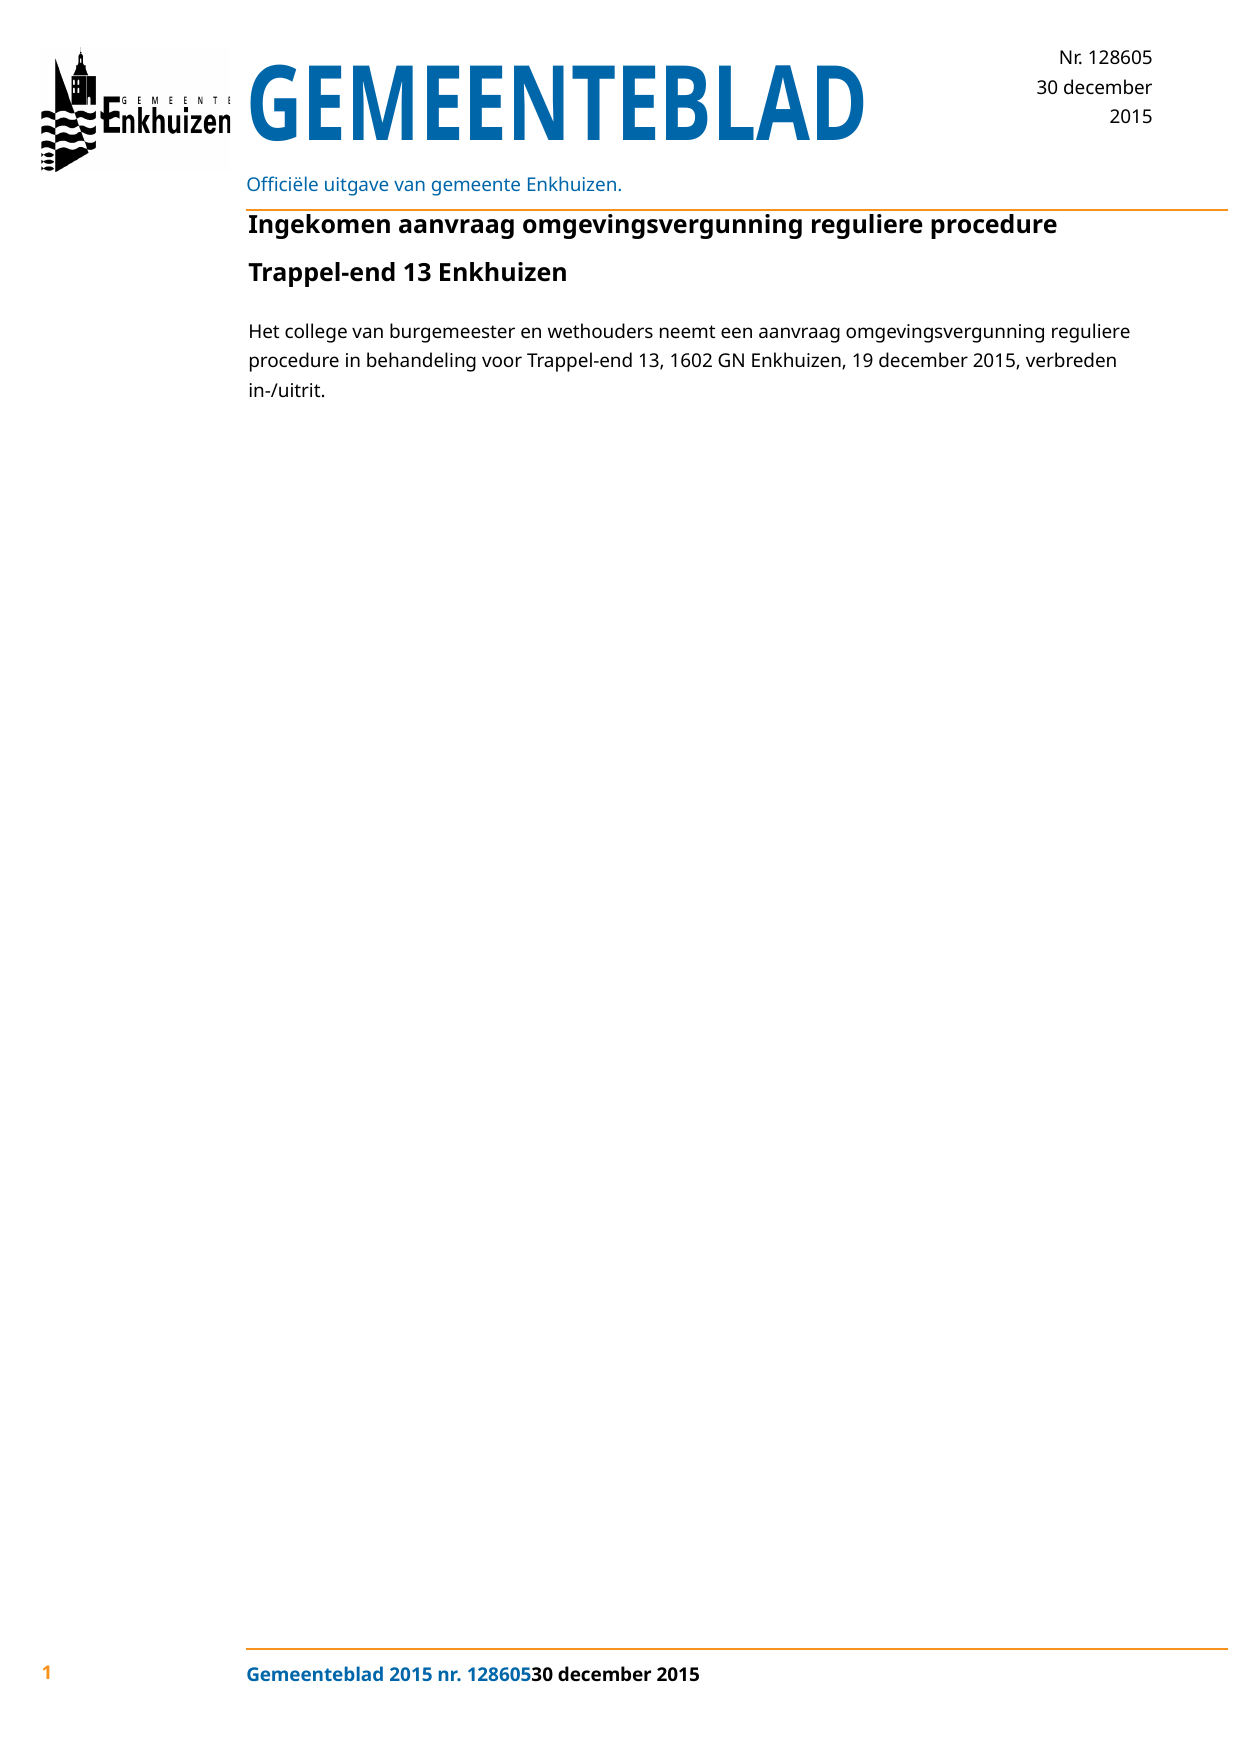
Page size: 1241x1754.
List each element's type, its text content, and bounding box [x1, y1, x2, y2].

text Het college van burgemeester en wethouders neemt een aanvraag omgevingsvergunning reguliere procedure in behandeling voor Trappel-end 13, 1602 GN Enkhuizen, 19 december 2015, verbreden in-/uitrit. [248, 318, 1152, 403]
picture [41, 47, 231, 172]
text Ingekomen aanvraag omgevingsvergunning reguliere procedure Trappel-end 13 Enkhuizen [248, 211, 1152, 288]
